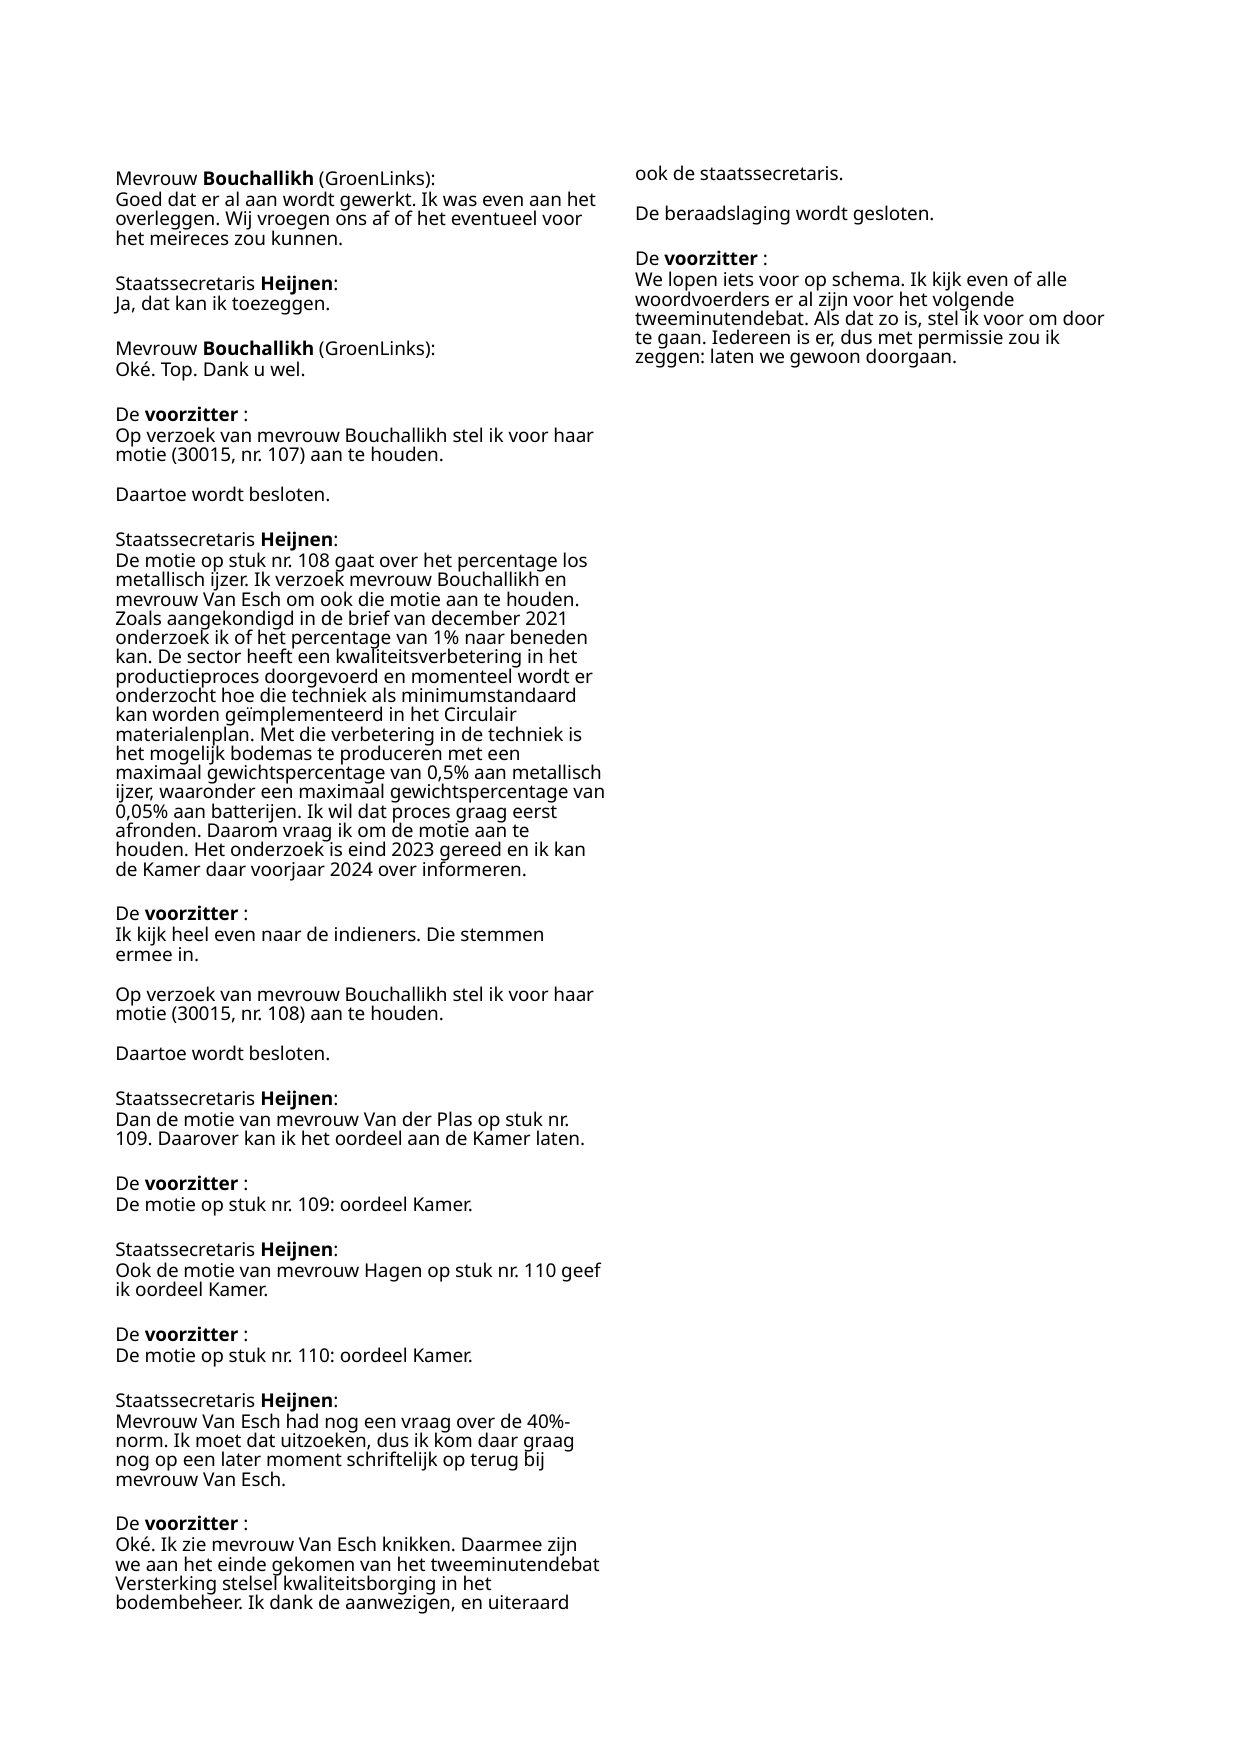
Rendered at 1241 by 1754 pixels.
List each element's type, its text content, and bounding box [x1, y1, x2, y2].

text De beraadslaging wordt gesloten. [635, 205, 1125, 225]
text De motie op stuk nr. 109: oordeel Kamer. [115, 1196, 605, 1215]
text Daartoe wordt besloten. [115, 1045, 605, 1064]
text We lopen iets voor op schema. Ik kijk even of alle woordvoerders er al zijn voor het volgende tweeminutendebat. Als dat zo is, stel ik voor om door te gaan. Iedereen is er, dus met permissie zou ik zeggen: laten we gewoon doorgaan. [635, 271, 1125, 368]
text Mevrouw Bouchallikh (GroenLinks): [115, 336, 605, 361]
text Staatssecretaris Heijnen: [115, 1236, 605, 1262]
text ook de staatssecretaris. [635, 165, 1125, 184]
text Staatssecretaris Heijnen: [115, 270, 605, 295]
text De voorzitter : [115, 1170, 605, 1196]
text Staatssecretaris Heijnen: [115, 526, 605, 552]
text De voorzitter : [115, 401, 605, 427]
text De voorzitter : [115, 1511, 605, 1536]
text Dan de motie van mevrouw Van der Plas op stuk nr. 109. Daarover kan ik het oordeel aan de Kamer laten. [115, 1111, 605, 1149]
text Ja, dat kan ik toezeggen. [115, 295, 605, 315]
text Goed dat er al aan wordt gewerkt. Ik was even aan het overleggen. Wij vroegen ons af of het eventueel voor het meireces zou kunnen. [115, 191, 605, 249]
text Op verzoek van mevrouw Bouchallikh stel ik voor haar motie (30015, nr. 108) aan te houden. [115, 986, 605, 1024]
text Staatssecretaris Heijnen: [115, 1085, 605, 1111]
text Op verzoek van mevrouw Bouchallikh stel ik voor haar motie (30015, nr. 107) aan te houden. [115, 427, 605, 466]
text De motie op stuk nr. 108 gaat over het percentage los metallisch ijzer. Ik verzoek mevrouw Bouchallikh en mevrouw Van Esch om ook die motie aan te houden. Zoals aangekondigd in de brief van december 2021 onderzoek ik of het percentage van 1% naar beneden kan. De sector heeft een kwaliteitsverbetering in het productieproces doorgevoerd en momenteel wordt er onderzocht hoe die techniek als minimumstandaard kan worden geïmplementeerd in het Circulair materialenplan. Met die verbetering in de techniek is het mogelijk bodemas te produceren met een maximaal gewichtspercentage van 0,5% aan metallisch ijzer, waaronder een maximaal gewichtspercentage van 0,05% aan batterijen. Ik wil dat proces graag eerst afronden. Daarom vraag ik om de motie aan te houden. Het onderzoek is eind 2023 gereed en ik kan de Kamer daar voorjaar 2024 over informeren. [115, 552, 605, 880]
text De voorzitter : [115, 1321, 605, 1347]
text De motie op stuk nr. 110: oordeel Kamer. [115, 1347, 605, 1366]
text De voorzitter : [635, 246, 1125, 271]
text De voorzitter : [115, 901, 605, 926]
text Mevrouw Van Esch had nog een vraag over de 40%-norm. Ik moet dat uitzoeken, dus ik kom daar graag nog op een later moment schriftelijk op terug bij mevrouw Van Esch. [115, 1413, 605, 1490]
text Ik kijk heel even naar de indieners. Die stemmen ermee in. [115, 926, 605, 965]
text Oké. Top. Dank u wel. [115, 361, 605, 381]
text Oké. Ik zie mevrouw Van Esch knikken. Daarmee zijn we aan het einde gekomen van het tweeminutendebat Versterking stelsel kwaliteitsborging in het bodembeheer. Ik dank de aanwezigen, en uiteraard [115, 1536, 605, 1613]
text Mevrouw Bouchallikh (GroenLinks): [115, 165, 605, 191]
text Ook de motie van mevrouw Hagen op stuk nr. 110 geef ik oordeel Kamer. [115, 1262, 605, 1300]
text Daartoe wordt besloten. [115, 486, 605, 506]
text Staatssecretaris Heijnen: [115, 1387, 605, 1413]
